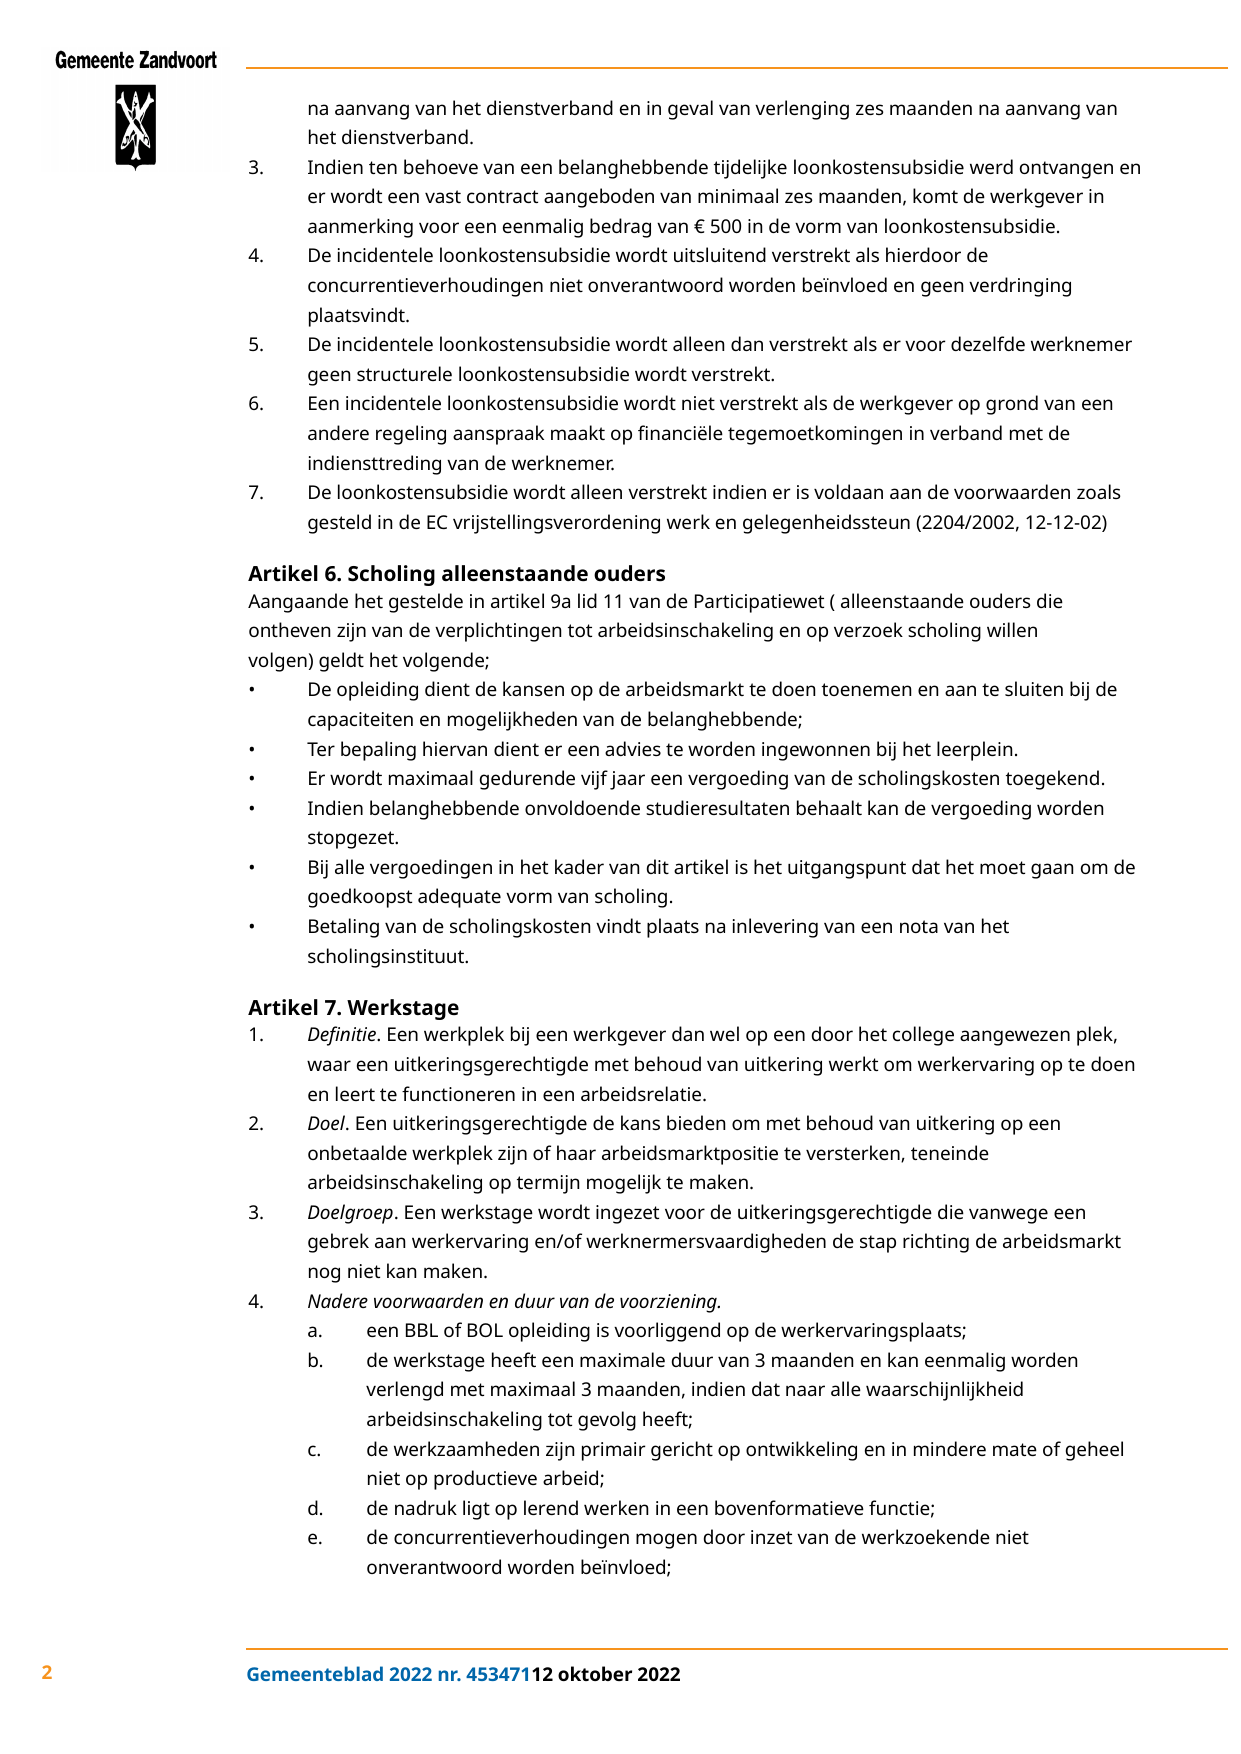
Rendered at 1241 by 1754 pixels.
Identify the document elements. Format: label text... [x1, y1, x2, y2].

list de werkstage heeft een maximale duur van 3 maanden en kan eenmalig worden verlengd met maximaal 3 maanden, indien dat naar alle waarschijnlijkheid arbeidsinschakeling tot gevolg heeft; [307, 1347, 1152, 1432]
list Doelgroep. Een werkstage wordt ingezet voor de uitkeringsgerechtigde die vanwege een gebrek aan werkervaring en/of werknermersvaardigheden de stap richting de arbeidsmarkt nog niet kan maken. [248, 1199, 1152, 1284]
list De loonkostensubsidie wordt alleen verstrekt indien er is voldaan aan de voorwaarden zoals gesteld in de EC vrijstellingsverordening werk en gelegenheidssteun (2204/2002, 12-12-02) [248, 479, 1152, 535]
list Definitie. Een werkplek bij een werkgever dan wel op een door het college aangewezen plek, waar een uitkeringsgerechtigde met behoud van uitkering werkt om werkervaring op te doen en leert te functioneren in een arbeidsrelatie. [248, 1022, 1152, 1107]
list Een incidentele loonkostensubsidie wordt niet verstrekt als de werkgever op grond van een andere regeling aanspraak maakt op financiële tegemoetkomingen in verband met de indiensttreding van de werknemer. [248, 391, 1152, 476]
list een BBL of BOL opleiding is voorliggend op de werkervaringsplaats; [307, 1317, 1152, 1343]
list De incidentele loonkostensubsidie wordt alleen dan verstrekt als er voor dezelfde werknemer geen structurele loonkostensubsidie wordt verstrekt. [248, 331, 1152, 387]
list Bij alle vergoedingen in het kader van dit artikel is het uitgangspunt dat het moet gaan om de goedkoopst adequate vorm van scholing. [248, 854, 1152, 909]
list de werkzaamheden zijn primair gericht op ontwikkeling en in mindere mate of geheel niet op productieve arbeid; [307, 1436, 1152, 1491]
list Doel. Een uitkeringsgerechtigde de kans bieden om met behoud van uitkering op een onbetaalde werkplek zijn of haar arbeidsmarktpositie te versterken, teneinde arbeidsinschakeling op termijn mogelijk te maken. [248, 1110, 1152, 1195]
list Betaling van de scholingskosten vindt plaats na inlevering van een nota van het scholingsinstituut. [248, 913, 1152, 968]
list Nadere voorwaarden en duur van de voorziening. [248, 1288, 1152, 1314]
list de concurrentieverhoudingen mogen door inzet van de werkzoekende niet onverantwoord worden beïnvloed; [307, 1524, 1152, 1580]
list Indien belanghebbende onvoldoende studieresultaten behaalt kan de vergoeding worden stopgezet. [248, 795, 1152, 850]
text volgen) geldt het volgende; [248, 647, 1152, 673]
list de nadruk ligt op lerend werken in een bovenformatieve functie; [307, 1495, 1152, 1521]
list De incidentele loonkostensubsidie wordt uitsluitend verstrekt als hierdoor de concurrentieverhoudingen niet onverantwoord worden beïnvloed en geen verdringing plaatsvindt. [248, 243, 1152, 328]
list De opleiding dient de kansen op de arbeidsmarkt te doen toenemen en aan te sluiten bij de capaciteiten en mogelijkheden van de belanghebbende; [248, 677, 1152, 732]
list Er wordt maximaal gedurende vijf jaar een vergoeding van de scholingskosten toegekend. [248, 765, 1152, 791]
list na aanvang van het dienstverband en in geval van verlenging zes maanden na aanvang van het dienstverband. [248, 95, 1152, 150]
list Ter bepaling hiervan dient er een advies te worden ingewonnen bij het leerplein. [248, 736, 1152, 761]
list Indien ten behoeve van een belanghebbende tijdelijke loonkostensubsidie werd ontvangen en er wordt een vast contract aangeboden van minimaal zes maanden, komt de werkgever in aanmerking voor een eenmalig bedrag van € 500 in de vorm van loonkostensubsidie. [248, 154, 1152, 239]
text Artikel 7. Werkstage [248, 993, 1152, 1022]
text Aangaande het gestelde in artikel 9a lid 11 van de Participatiewet ( alleenstaande ouders die ontheven zijn van de verplichtingen tot arbeidsinschakeling en op verzoek scholing willen [248, 588, 1152, 643]
picture [41, 47, 231, 172]
text Artikel 6. Scholing alleenstaande ouders [248, 559, 1152, 588]
